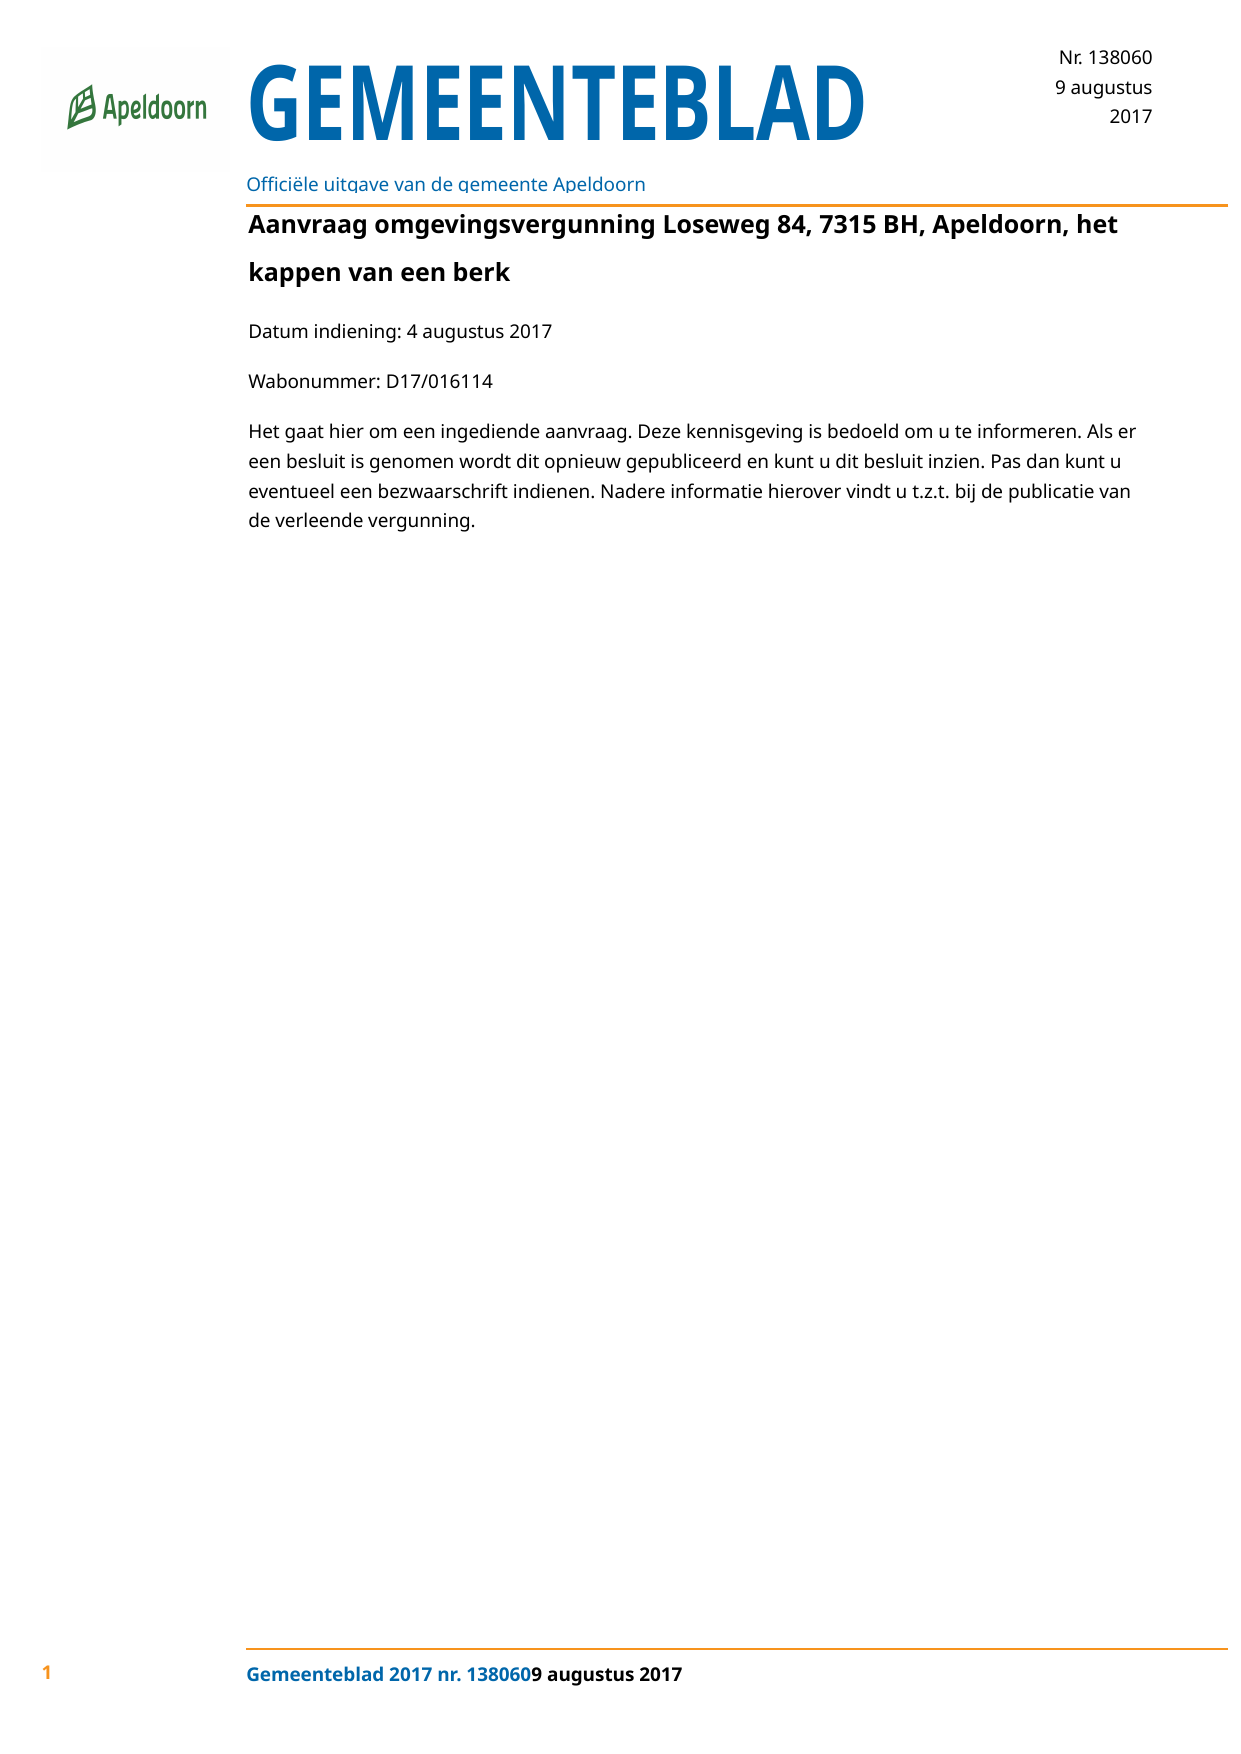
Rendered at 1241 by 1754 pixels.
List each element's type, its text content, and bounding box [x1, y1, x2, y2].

picture [41, 47, 231, 172]
text Wabonummer: D17/016114 [248, 368, 1152, 394]
text Het gaat hier om een ingediende aanvraag. Deze kennisgeving is bedoeld om u te informeren. Als er een besluit is genomen wordt dit opnieuw gepubliceerd en kunt u dit besluit inzien. Pas dan kunt u eventueel een bezwaarschrift indienen. Nadere informatie hierover vindt u t.z.t. bij de publicatie van de verleende vergunning. [248, 419, 1152, 533]
text Datum indiening: 4 augustus 2017 [248, 318, 1152, 344]
text Aanvraag omgevingsvergunning Loseweg 84, 7315 BH, Apeldoorn, het kappen van een berk [248, 207, 1152, 288]
